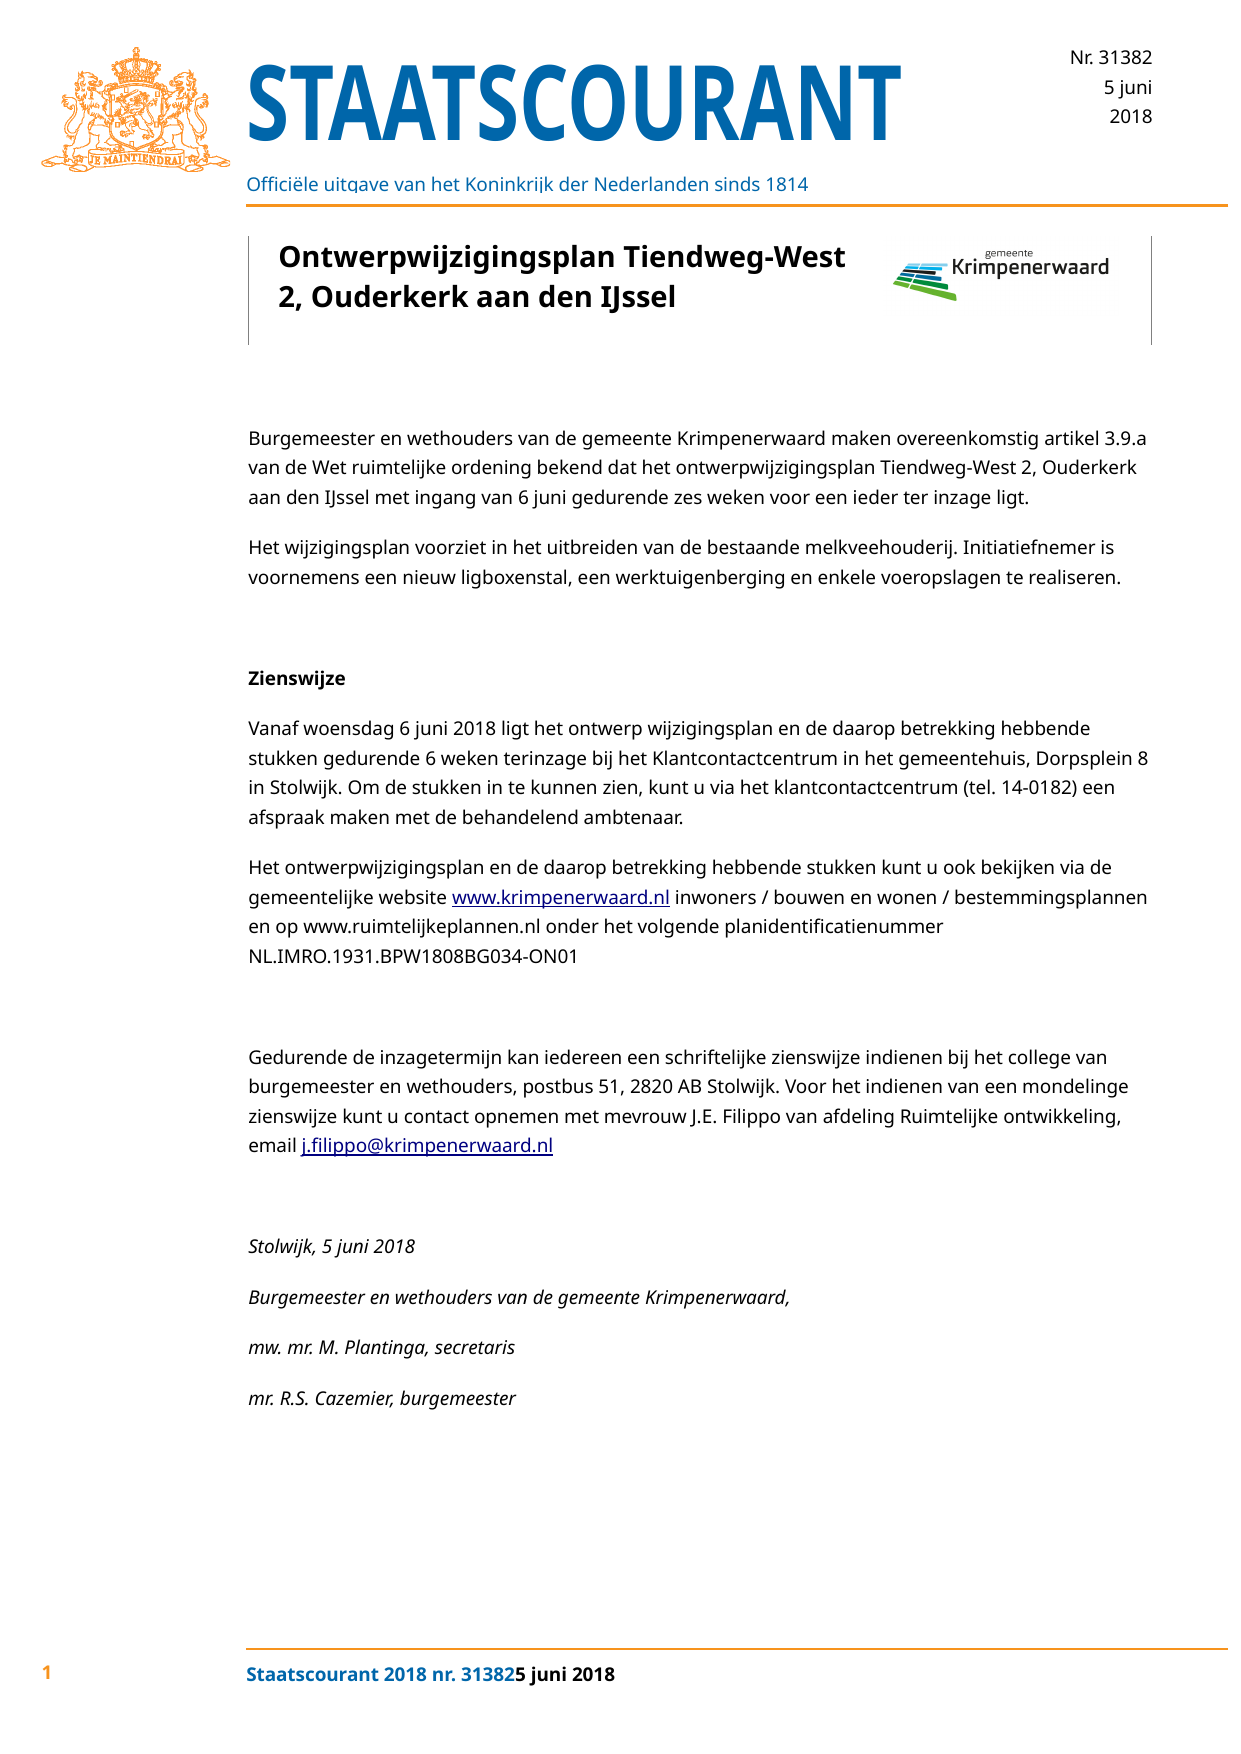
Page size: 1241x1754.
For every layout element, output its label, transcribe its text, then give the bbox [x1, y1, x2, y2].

picture [882, 236, 1119, 316]
picture [41, 47, 231, 172]
text Het ontwerpwijzigingsplan en de daarop betrekking hebbende stukken kunt u ook bekijken via de gemeentelijke website www.krimpenerwaard.nl inwoners / bouwen en wonen / bestemmingsplannen en op www.ruimtelijkeplannen.nl onder het volgende planidentificatienummer NL.IMRO.1931.BPW1808BG034-ON01 [248, 854, 1152, 969]
text Gedurende de inzagetermijn kan iedereen een schriftelijke zienswijze indienen bij het college van burgemeester en wethouders, postbus 51, 2820 AB Stolwijk. Voor het indienen van een mondelinge zienswijze kunt u contact opnemen met mevrouw J.E. Filippo van afdeling Ruimtelijke ontwikkeling, email j.filippo@krimpenerwaard.nl [248, 1044, 1152, 1158]
text Stolwijk, 5 juni 2018 [248, 1233, 1152, 1259]
table_header [850, 236, 1151, 345]
text Vanaf woensdag 6 juni 2018 ligt het ontwerp wijzigingsplan en de daarop betrekking hebbende stukken gedurende 6 weken terinzage bij het Klantcontactcentrum in het gemeentehuis, Dorpsplein 8 in Stolwijk. Om de stukken in te kunnen zien, kunt u via het klantcontactcentrum (tel. 14-0182) een afspraak maken met de behandelend ambtenaar. [248, 715, 1152, 829]
table_header Ontwerpwijzigingsplan Tiendweg-West 2, Ouderkerk aan den IJssel [249, 236, 850, 345]
text Burgemeester en wethouders van de gemeente Krimpenerwaard, [248, 1284, 1152, 1309]
text Het wijzigingsplan voorziet in het uitbreiden van de bestaande melkveehouderij. Initiatiefnemer is voornemens een nieuw ligboxenstal, een werktuigenberging en enkele voeropslagen te realiseren. [248, 534, 1152, 589]
text Zienswijze [248, 665, 1152, 690]
text mw. mr. M. Plantinga, secretaris [248, 1334, 1152, 1360]
text mr. R.S. Cazemier, burgemeester [248, 1385, 1152, 1410]
text Burgemeester en wethouders van de gemeente Krimpenerwaard maken overeenkomstig artikel 3.9.a van de Wet ruimtelijke ordening bekend dat het ontwerpwijzigingsplan Tiendweg-West 2, Ouderkerk aan den IJssel met ingang van 6 juni gedurende zes weken voor een ieder ter inzage ligt. [248, 425, 1152, 509]
